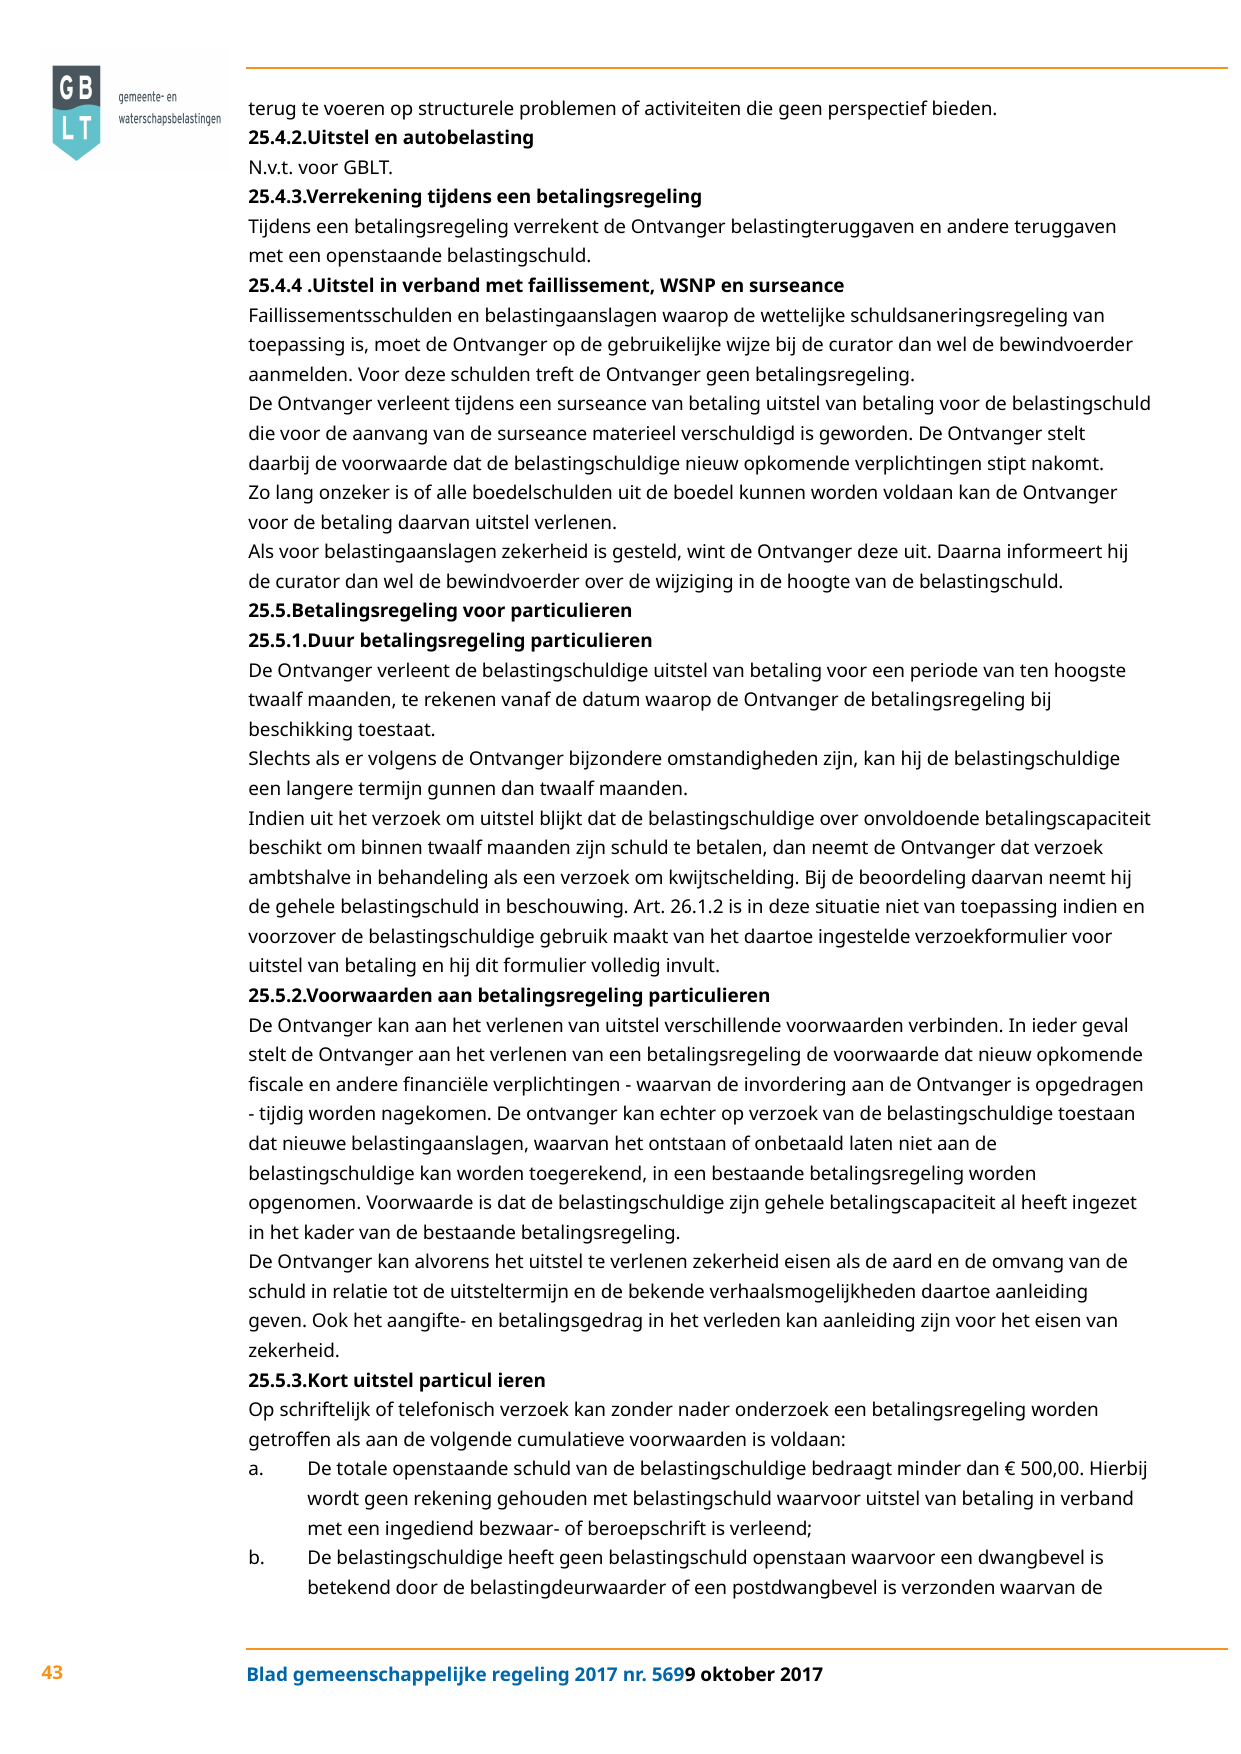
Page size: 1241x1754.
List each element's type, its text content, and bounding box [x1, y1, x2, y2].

text 25.4.3.Verrekening tijdens een betalingsregeling [248, 183, 1152, 209]
list De belastingschuldige heeft geen belastingschuld openstaan waarvoor een dwangbevel is betekend door de belastingdeurwaarder of een postdwangbevel is verzonden waarvan de [248, 1544, 1152, 1600]
text 25.5.1.Duur betalingsregeling particulieren [248, 627, 1152, 653]
text 25.5.3.Kort uitstel particul ieren [248, 1367, 1152, 1393]
text 25.4.4 .Uitstel in verband met faillissement, WSNP en surseance [248, 272, 1152, 298]
list De totale openstaande schuld van de belastingschuldige bedraagt minder dan € 500,00. Hierbij wordt geen rekening gehouden met belastingschuld waarvoor uitstel van betaling in verband met een ingediend bezwaar- of beroepschrift is verleend; [248, 1456, 1152, 1541]
picture [41, 47, 231, 172]
text 25.4.2.Uitstel en autobelasting [248, 124, 1152, 150]
text Faillissementsschulden en belastingaanslagen waarop de wettelijke schuldsaneringsregeling van toepassing is, moet de Ontvanger op de gebruikelijke wijze bij de curator dan wel de bewindvoerder aanmelden. Voor deze schulden treft de Ontvanger geen betalingsregeling. [248, 302, 1152, 387]
text Tijdens een betalingsregeling verrekent de Ontvanger belastingteruggaven en andere teruggaven met een openstaande belastingschuld. [248, 213, 1152, 268]
text 25.5.2.Voorwaarden aan betalingsregeling particulieren [248, 982, 1152, 1008]
text Zo lang onzeker is of alle boedelschulden uit de boedel kunnen worden voldaan kan de Ontvanger voor de betaling daarvan uitstel verlenen. [248, 479, 1152, 535]
text N.v.t. voor GBLT. [248, 154, 1152, 180]
text De Ontvanger verleent de belastingschuldige uitstel van betaling voor een periode van ten hoogste twaalf maanden, te rekenen vanaf de datum waarop de Ontvanger de betalingsregeling bij beschikking toestaat. [248, 657, 1152, 742]
text Op schriftelijk of telefonisch verzoek kan zonder nader onderzoek een betalingsregeling worden getroffen als aan de volgende cumulatieve voorwaarden is voldaan: [248, 1396, 1152, 1452]
text Als voor belastingaanslagen zekerheid is gesteld, wint de Ontvanger deze uit. Daarna informeert hij de curator dan wel de bewindvoerder over de wijziging in de hoogte van de belastingschuld. [248, 538, 1152, 594]
text terug te voeren op structurele problemen of activiteiten die geen perspectief bieden. [248, 95, 1152, 121]
text 25.5.Betalingsregeling voor particulieren [248, 598, 1152, 623]
text De Ontvanger verleent tijdens een surseance van betaling uitstel van betaling voor de belastingschuld die voor de aanvang van de surseance materieel verschuldigd is geworden. De Ontvanger stelt daarbij de voorwaarde dat de belastingschuldige nieuw opkomende verplichtingen stipt nakomt. [248, 391, 1152, 476]
text De Ontvanger kan aan het verlenen van uitstel verschillende voorwaarden verbinden. In ieder geval stelt de Ontvanger aan het verlenen van een betalingsregeling de voorwaarde dat nieuw opkomende fiscale en andere financiële verplichtingen - waarvan de invordering aan de Ontvanger is opgedragen - tijdig worden nagekomen. De ontvanger kan echter op verzoek van de belastingschuldige toestaan dat nieuwe belastingaanslagen, waarvan het ontstaan of onbetaald laten niet aan de belastingschuldige kan worden toegerekend, in een bestaande betalingsregeling worden opgenomen. Voorwaarde is dat de belastingschuldige zijn gehele betalingscapaciteit al heeft ingezet in het kader van de bestaande betalingsregeling. [248, 1012, 1152, 1245]
text Slechts als er volgens de Ontvanger bijzondere omstandigheden zijn, kan hij de belastingschuldige een langere termijn gunnen dan twaalf maanden. [248, 746, 1152, 801]
text De Ontvanger kan alvorens het uitstel te verlenen zekerheid eisen als de aard en de omvang van de schuld in relatie tot de uitsteltermijn en de bekende verhaalsmogelijkheden daartoe aanleiding geven. Ook het aangifte- en betalingsgedrag in het verleden kan aanleiding zijn voor het eisen van zekerheid. [248, 1248, 1152, 1363]
text Indien uit het verzoek om uitstel blijkt dat de belastingschuldige over onvoldoende betalingscapaciteit beschikt om binnen twaalf maanden zijn schuld te betalen, dan neemt de Ontvanger dat verzoek ambtshalve in behandeling als een verzoek om kwijtschelding. Bij de beoordeling daarvan neemt hij de gehele belastingschuld in beschouwing. Art. 26.1.2 is in deze situatie niet van toepassing indien en voorzover de belastingschuldige gebruik maakt van het daartoe ingestelde verzoekformulier voor uitstel van betaling en hij dit formulier volledig invult. [248, 805, 1152, 978]
